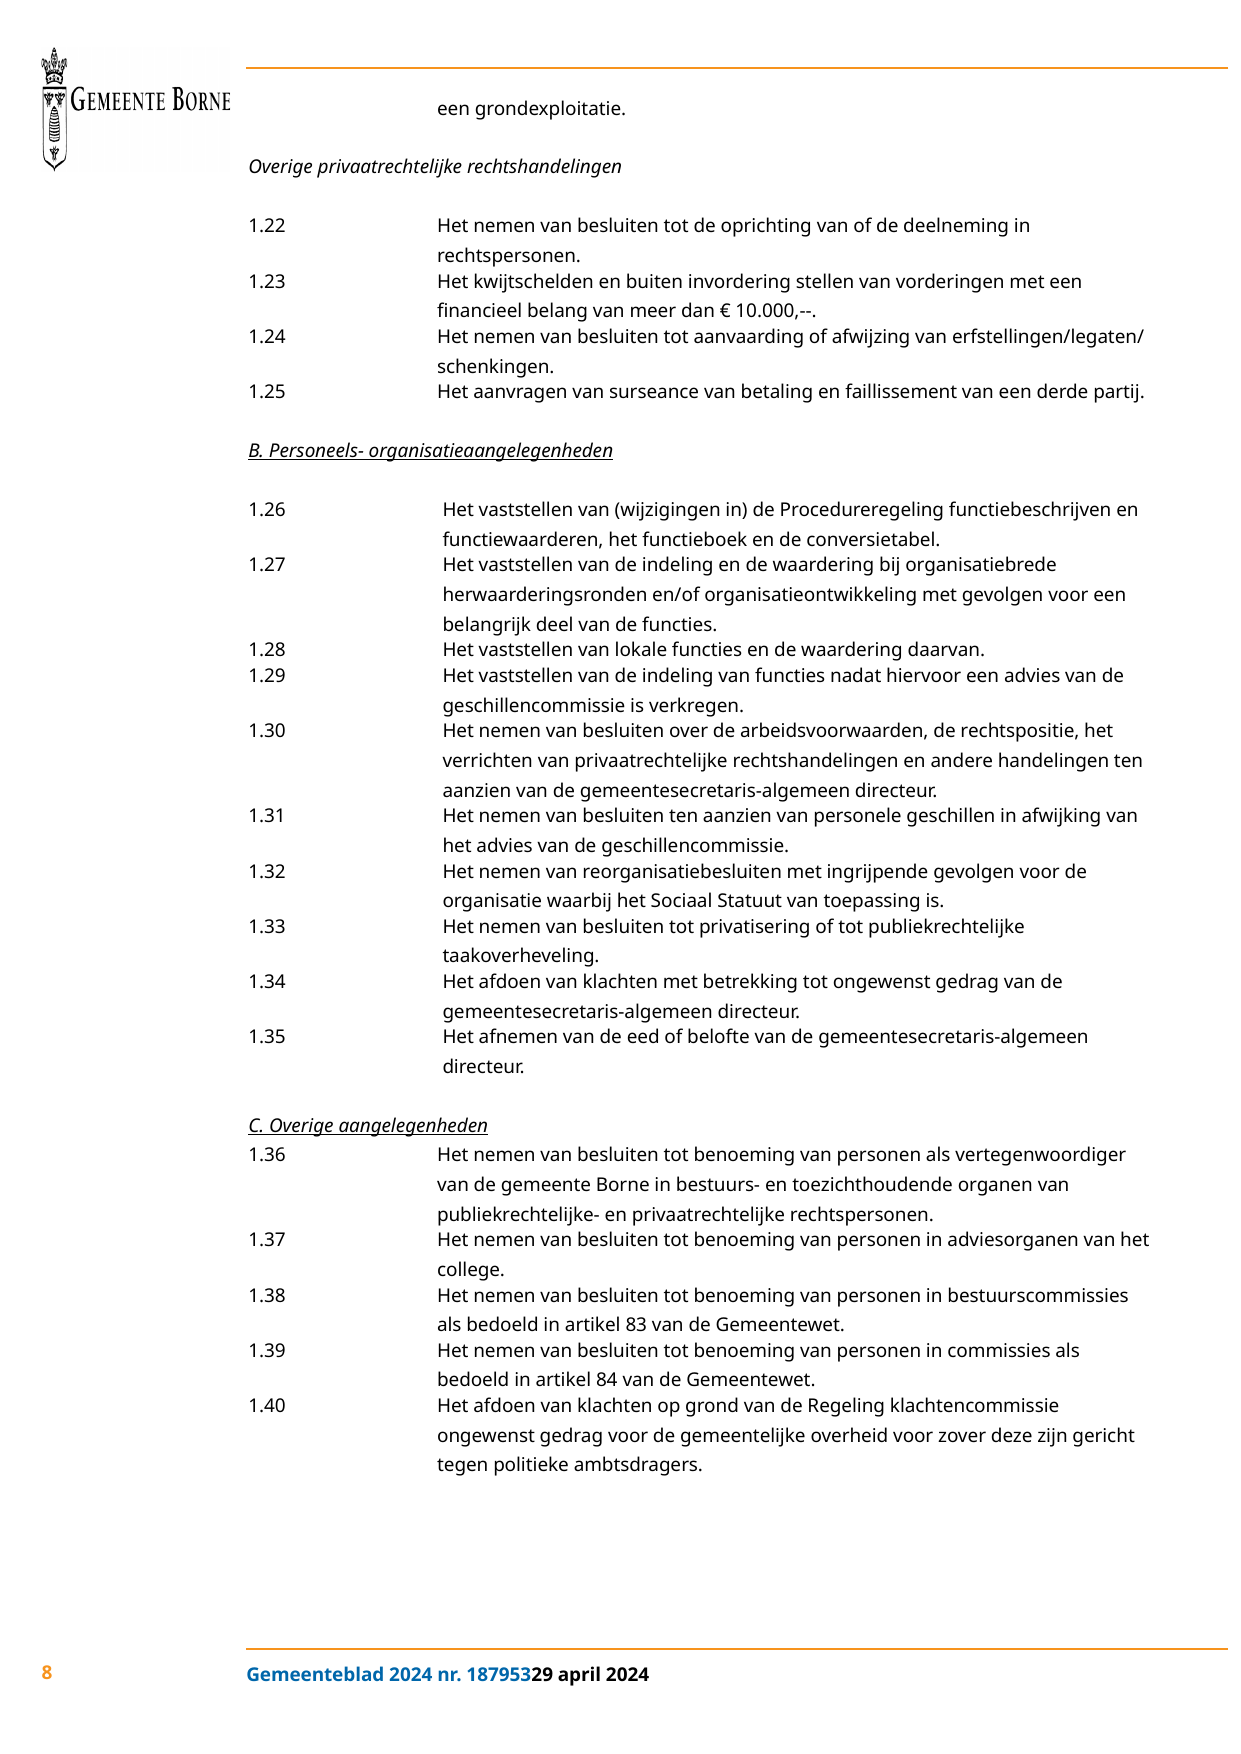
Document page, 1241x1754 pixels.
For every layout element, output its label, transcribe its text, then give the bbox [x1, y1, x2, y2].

table_cell Het afdoen van klachten op grond van de Regeling klachtencommissie ongewenst gedrag voor de gemeentelijke overheid voor zover deze zijn gericht tegen politieke ambtsdragers. [437, 1393, 1152, 1477]
table_cell Het vaststellen van de indeling van functies nadat hiervoor een advies van de geschillencommissie is verkregen. [442, 662, 1152, 718]
table_cell 1.25 [248, 379, 437, 404]
table_cell 1.27 [248, 552, 442, 637]
table_cell Het nemen van reorganisatiebesluiten met ingrijpende gevolgen voor de organisatie waarbij het Sociaal Statuut van toepassing is. [442, 858, 1152, 913]
table_cell een grondexploitatie. [437, 95, 1152, 121]
table_cell 1.34 [248, 969, 442, 1024]
table_cell Het kwijtschelden en buiten invordering stellen van vorderingen met een financieel belang van meer dan € 10.000,--. [437, 268, 1152, 323]
table_cell Het nemen van besluiten tot privatisering of tot publiekrechtelijke taakoverheveling. [442, 913, 1152, 968]
text B. Personeels- organisatieaangelegenheden [248, 437, 1152, 463]
text Overige privaatrechtelijke rechtshandelingen [248, 153, 1152, 179]
table_cell 1.29 [248, 662, 442, 718]
picture [41, 47, 231, 172]
table_cell 1.30 [248, 718, 442, 802]
table_cell 1.35 [248, 1024, 442, 1079]
table_header Het nemen van besluiten tot benoeming van personen als vertegenwoordiger van de gemeente Borne in bestuurs- en toezichthoudende organen van publiekrechtelijke- en privaatrechtelijke rechtspersonen. [437, 1142, 1152, 1226]
text C. Overige aangelegenheden [248, 1112, 1152, 1138]
table_cell 1.28 [248, 637, 442, 662]
table_cell [248, 95, 437, 121]
table_cell Het vaststellen van lokale functies en de waardering daarvan. [442, 637, 1152, 662]
table_cell Het vaststellen van de indeling en de waardering bij organisatiebrede herwaarderingsronden en/of organisatieontwikkeling met gevolgen voor een belangrijk deel van de functies. [442, 552, 1152, 637]
table_header Het nemen van besluiten tot de oprichting van of de deelneming in rechtspersonen. [437, 213, 1152, 268]
table_cell Het afnemen van de eed of belofte van de gemeentesecretaris-algemeen directeur. [442, 1024, 1152, 1079]
table_cell 1.37 [248, 1226, 437, 1282]
table_cell 1.39 [248, 1337, 437, 1392]
table_cell 1.23 [248, 268, 437, 323]
table_cell Het nemen van besluiten tot benoeming van personen in bestuurscommissies als bedoeld in artikel 83 van de Gemeentewet. [437, 1282, 1152, 1337]
table_header 1.36 [248, 1142, 437, 1226]
table_cell Het nemen van besluiten tot benoeming van personen in commissies als bedoeld in artikel 84 van de Gemeentewet. [437, 1337, 1152, 1392]
table_header 1.26 [248, 496, 442, 552]
table_header Het vaststellen van (wijzigingen in) de Procedureregeling functiebeschrijven en functiewaarderen, het functieboek en de conversietabel. [442, 496, 1152, 552]
table_cell Het aanvragen van surseance van betaling en faillissement van een derde partij. [437, 379, 1152, 404]
table_cell 1.31 [248, 803, 442, 858]
table_header 1.22 [248, 213, 437, 268]
table_cell 1.33 [248, 913, 442, 968]
table_cell 1.38 [248, 1282, 437, 1337]
table_cell Het nemen van besluiten tot benoeming van personen in adviesorganen van het college. [437, 1226, 1152, 1282]
table_cell 1.40 [248, 1393, 437, 1477]
table_cell Het nemen van besluiten tot aanvaarding of afwijzing van erfstellingen/legaten/ schenkingen. [437, 323, 1152, 378]
table_cell 1.32 [248, 858, 442, 913]
table_cell Het nemen van besluiten over de arbeidsvoorwaarden, de rechtspositie, het verrichten van privaatrechtelijke rechtshandelingen en andere handelingen ten aanzien van de gemeentesecretaris-algemeen directeur. [442, 718, 1152, 802]
table_cell Het nemen van besluiten ten aanzien van personele geschillen in afwijking van het advies van de geschillencommissie. [442, 803, 1152, 858]
table_cell Het afdoen van klachten met betrekking tot ongewenst gedrag van de gemeentesecretaris-algemeen directeur. [442, 969, 1152, 1024]
table_cell 1.24 [248, 323, 437, 378]
